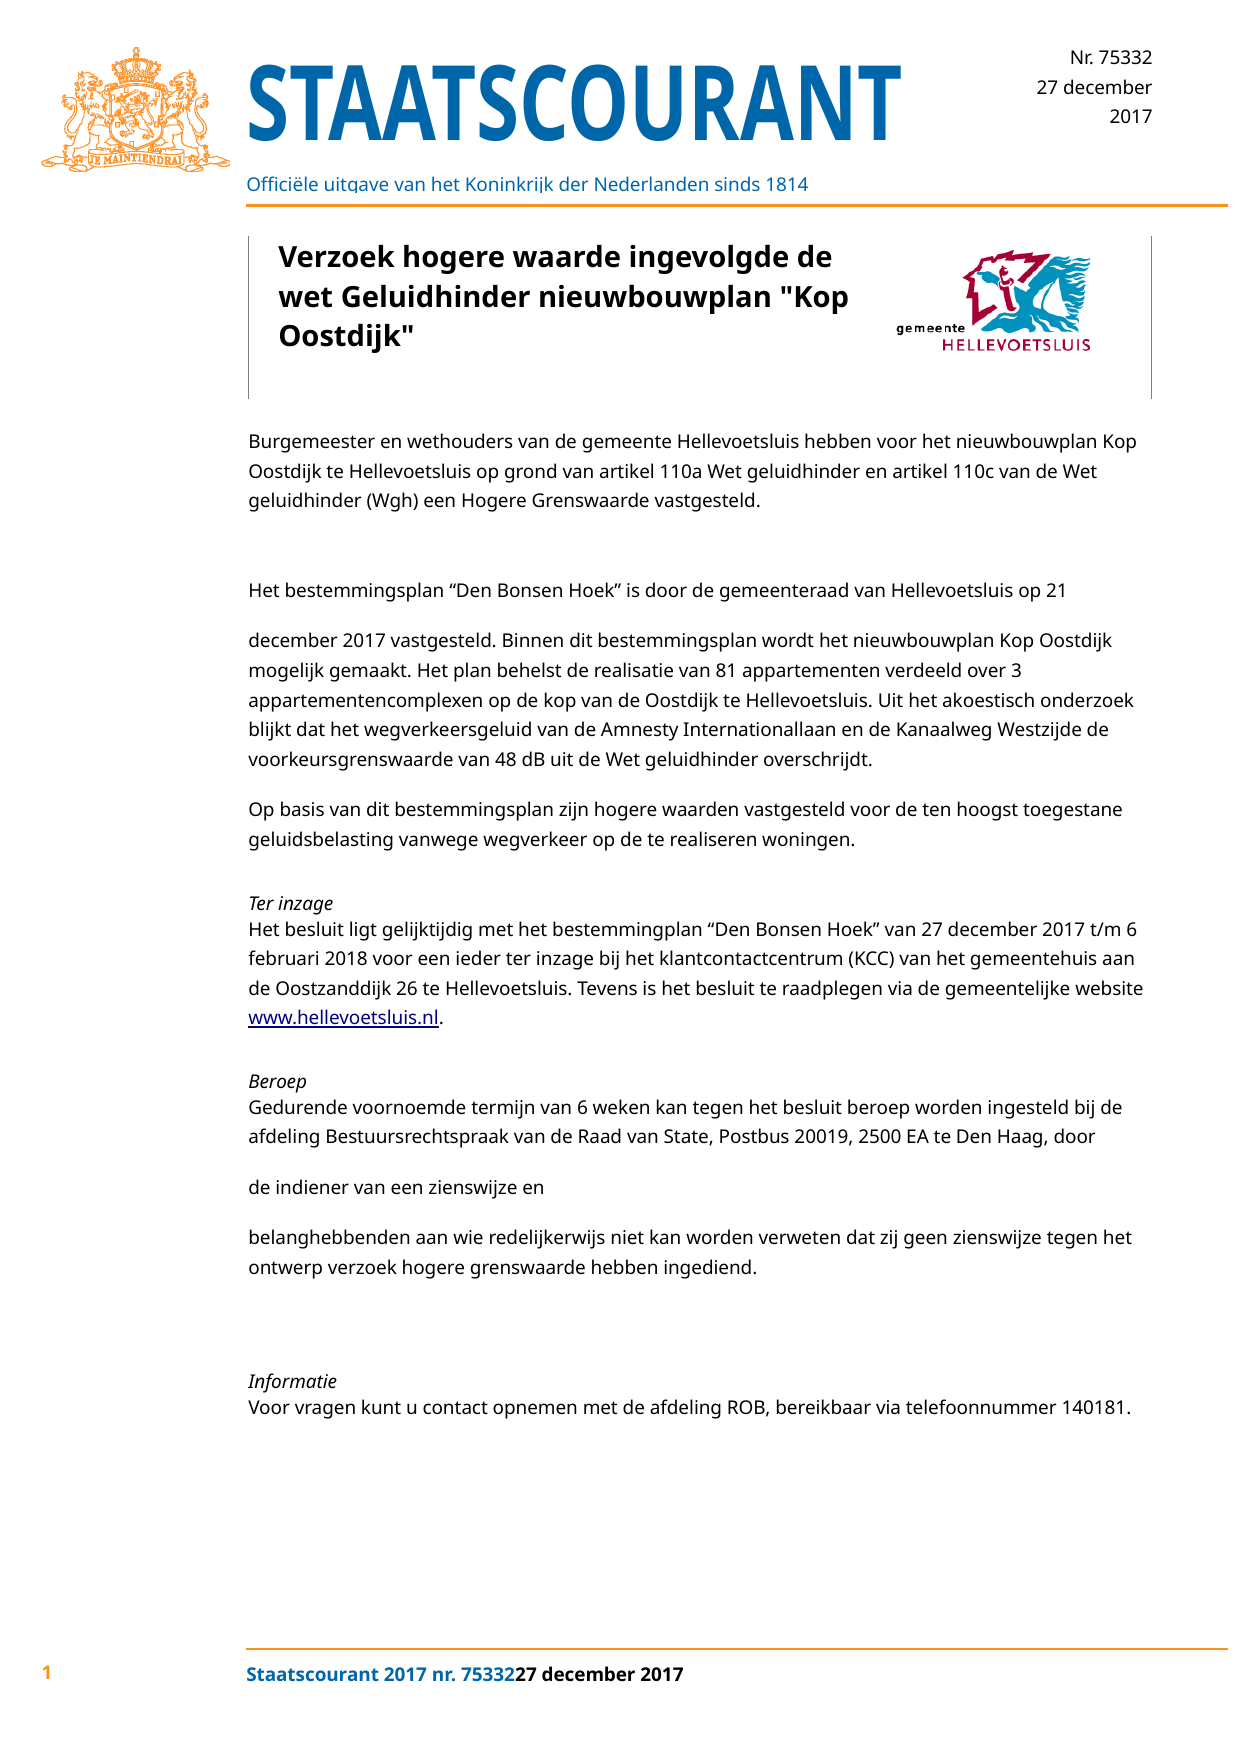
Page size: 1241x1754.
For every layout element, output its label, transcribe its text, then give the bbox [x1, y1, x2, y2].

text belanghebbenden aan wie redelijkerwijs niet kan worden verweten dat zij geen zienswijze tegen het ontwerp verzoek hogere grenswaarde hebben ingediend. [248, 1224, 1152, 1280]
text december 2017 vastgesteld. Binnen dit bestemmingsplan wordt het nieuwbouwplan Kop Oostdijk mogelijk gemaakt. Het plan behelst de realisatie van 81 appartementen verdeeld over 3 appartementencomplexen op de kop van de Oostdijk te Hellevoetsluis. Uit het akoestisch onderzoek blijkt dat het wegverkeersgeluid van de Amnesty Internationallaan en de Kanaalweg Westzijde de voorkeursgrenswaarde van 48 dB uit de Wet geluidhinder overschrijdt. [248, 628, 1152, 772]
table_header [850, 236, 1151, 399]
text Het bestemmingsplan “Den Bonsen Hoek” is door de gemeenteraad van Hellevoetsluis op 21 [248, 577, 1152, 603]
text Burgemeester en wethouders van de gemeente Hellevoetsluis hebben voor het nieuwbouwplan Kop Oostdijk te Hellevoetsluis op grond van artikel 110a Wet geluidhinder en artikel 110c van de Wet geluidhinder (Wgh) een Hogere Grenswaarde vastgesteld. [248, 428, 1152, 513]
text Informatie [248, 1368, 1152, 1394]
picture [882, 236, 1119, 374]
text Op basis van dit bestemmingsplan zijn hogere waarden vastgesteld voor de ten hoogst toegestane geluidsbelasting vanwege wegverkeer op de te realiseren woningen. [248, 796, 1152, 852]
text Voor vragen kunt u contact opnemen met de afdeling ROB, bereikbaar via telefoonnummer 140181. [248, 1394, 1152, 1420]
picture [41, 47, 231, 172]
text de indiener van een zienswijze en [248, 1174, 1152, 1200]
text Beroep [248, 1068, 1152, 1094]
table_header Verzoek hogere waarde ingevolgde de wet Geluidhinder nieuwbouwplan "Kop Oostdijk" [249, 236, 850, 399]
text Gedurende voornoemde termijn van 6 weken kan tegen het besluit beroep worden ingesteld bij de afdeling Bestuursrechtspraak van de Raad van State, Postbus 20019, 2500 EA te Den Haag, door [248, 1094, 1152, 1149]
text Ter inzage [248, 890, 1152, 916]
text Het besluit ligt gelijktijdig met het bestemmingplan “Den Bonsen Hoek” van 27 december 2017 t/m 6 februari 2018 voor een ieder ter inzage bij het klantcontactcentrum (KCC) van het gemeentehuis aan de Oostzanddijk 26 te Hellevoetsluis. Tevens is het besluit te raadplegen via de gemeentelijke website www.hellevoetsluis.nl. [248, 916, 1152, 1030]
